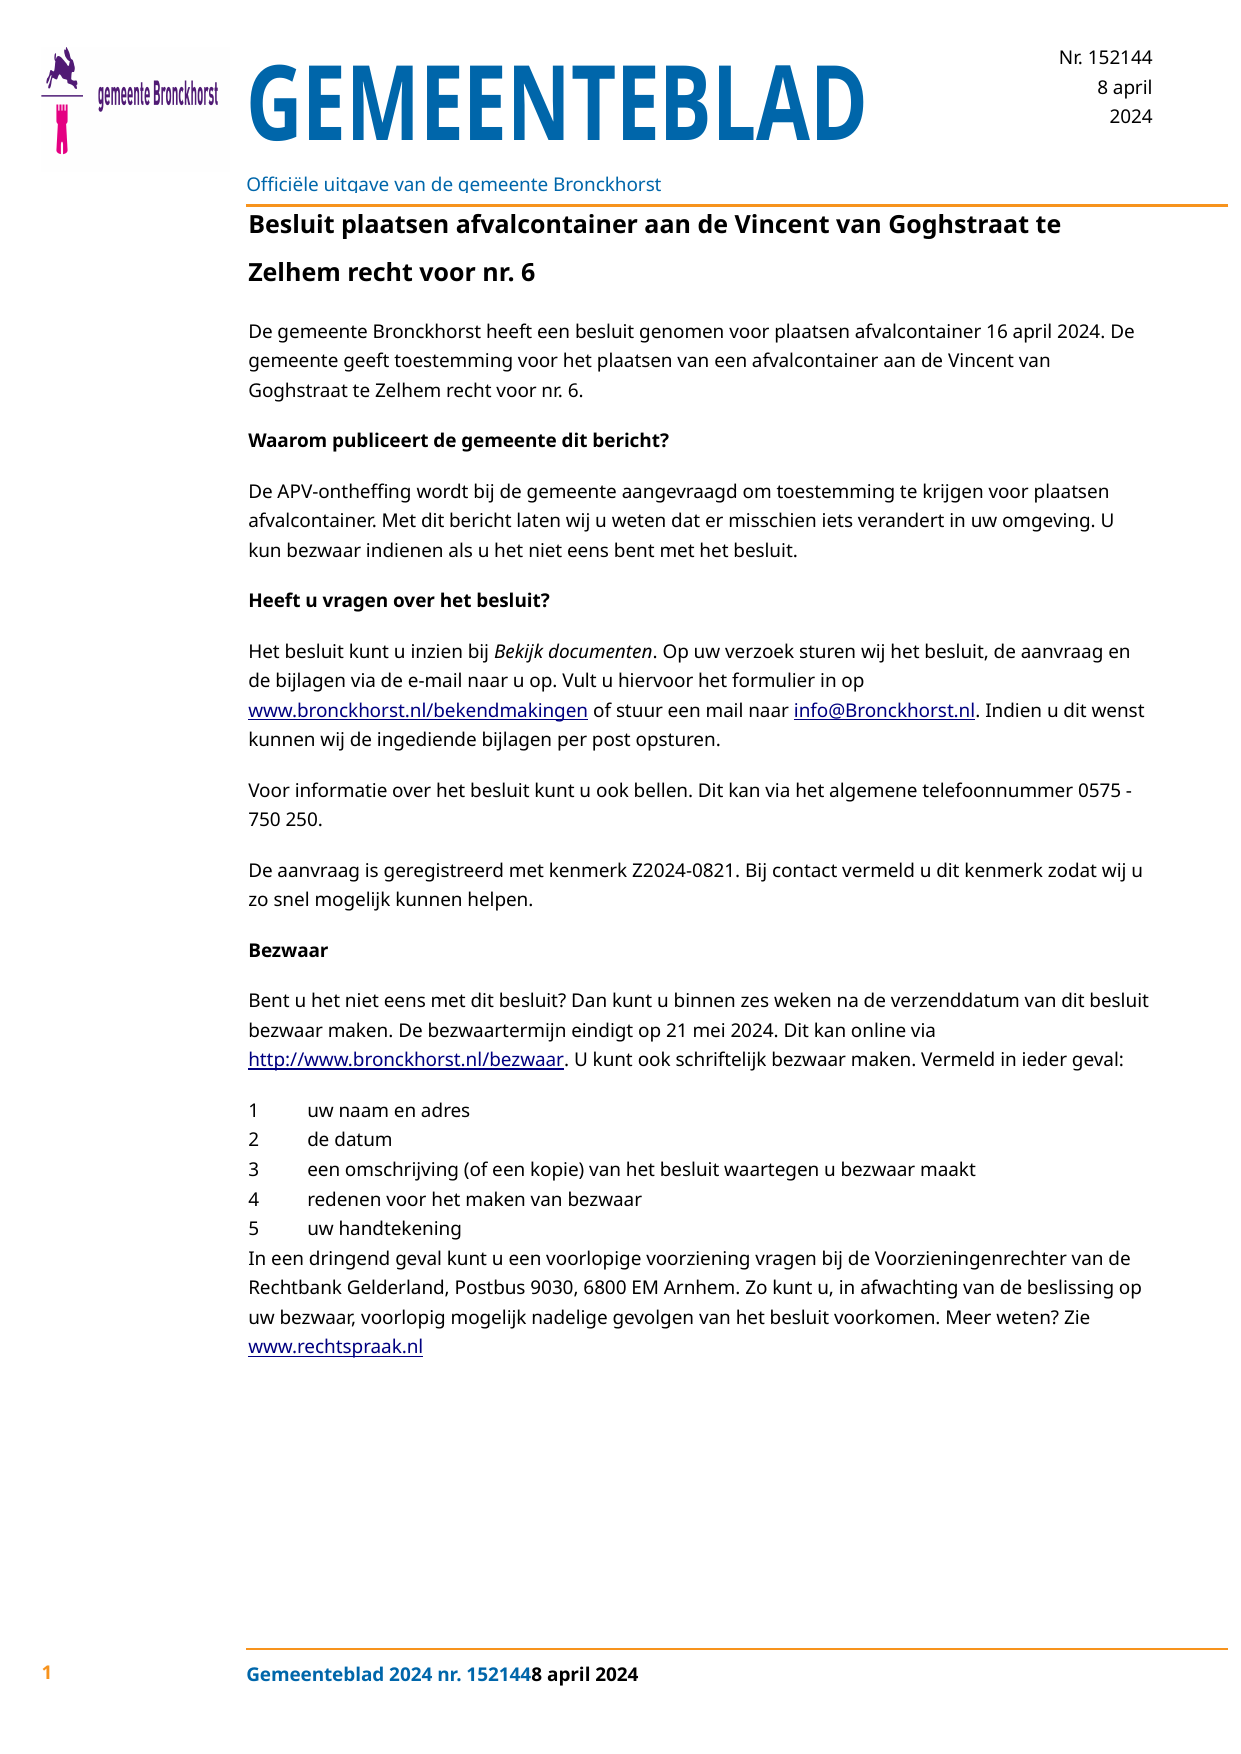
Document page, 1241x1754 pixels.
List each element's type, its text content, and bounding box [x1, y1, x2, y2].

text Heeft u vragen over het besluit? [248, 587, 1152, 613]
text Voor informatie over het besluit kunt u ook bellen. Dit kan via het algemene telefoonnummer 0575 - 750 250. [248, 777, 1152, 832]
picture [41, 47, 231, 172]
list uw naam en adres [248, 1097, 1152, 1123]
text Het besluit kunt u inzien bij Bekijk documenten. Op uw verzoek sturen wij het besluit, de aanvraag en de bijlagen via de e-mail naar u op. Vult u hiervoor het formulier in op www.bronckhorst.nl/bekendmakingen of stuur een mail naar info@Bronckhorst.nl. Indien u dit wenst kunnen wij de ingediende bijlagen per post opsturen. [248, 638, 1152, 752]
text De gemeente Bronckhorst heeft een besluit genomen voor plaatsen afvalcontainer 16 april 2024. De gemeente geeft toestemming voor het plaatsen van een afvalcontainer aan de Vincent van Goghstraat te Zelhem recht voor nr. 6. [248, 318, 1152, 403]
text Bezwaar [248, 937, 1152, 963]
text In een dringend geval kunt u een voorlopige voorziening vragen bij de Voorzieningenrechter van de Rechtbank Gelderland, Postbus 9030, 6800 EM Arnhem. Zo kunt u, in afwachting van de beslissing op uw bezwaar, voorlopig mogelijk nadelige gevolgen van het besluit voorkomen. Meer weten? Zie www.rechtspraak.nl [248, 1245, 1152, 1359]
text De aanvraag is geregistreerd met kenmerk Z2024-0821. Bij contact vermeld u dit kenmerk zodat wij u zo snel mogelijk kunnen helpen. [248, 857, 1152, 912]
list een omschrijving (of een kopie) van het besluit waartegen u bezwaar maakt [248, 1156, 1152, 1182]
list redenen voor het maken van bezwaar [248, 1186, 1152, 1212]
text De APV-ontheffing wordt bij de gemeente aangevraagd om toestemming te krijgen voor plaatsen afvalcontainer. Met dit bericht laten wij u weten dat er misschien iets verandert in uw omgeving. U kun bezwaar indienen als u het niet eens bent met het besluit. [248, 478, 1152, 563]
list de datum [248, 1127, 1152, 1152]
text Besluit plaatsen afvalcontainer aan de Vincent van Goghstraat te Zelhem recht voor nr. 6 [248, 207, 1152, 288]
text Bent u het niet eens met dit besluit? Dan kunt u binnen zes weken na de verzenddatum van dit besluit bezwaar maken. De bezwaartermijn eindigt op 21 mei 2024. Dit kan online via http://www.bronckhorst.nl/bezwaar. U kunt ook schriftelijk bezwaar maken. Vermeld in ieder geval: [248, 987, 1152, 1072]
text Waarom publiceert de gemeente dit bericht? [248, 427, 1152, 453]
list uw handtekening [248, 1215, 1152, 1241]
